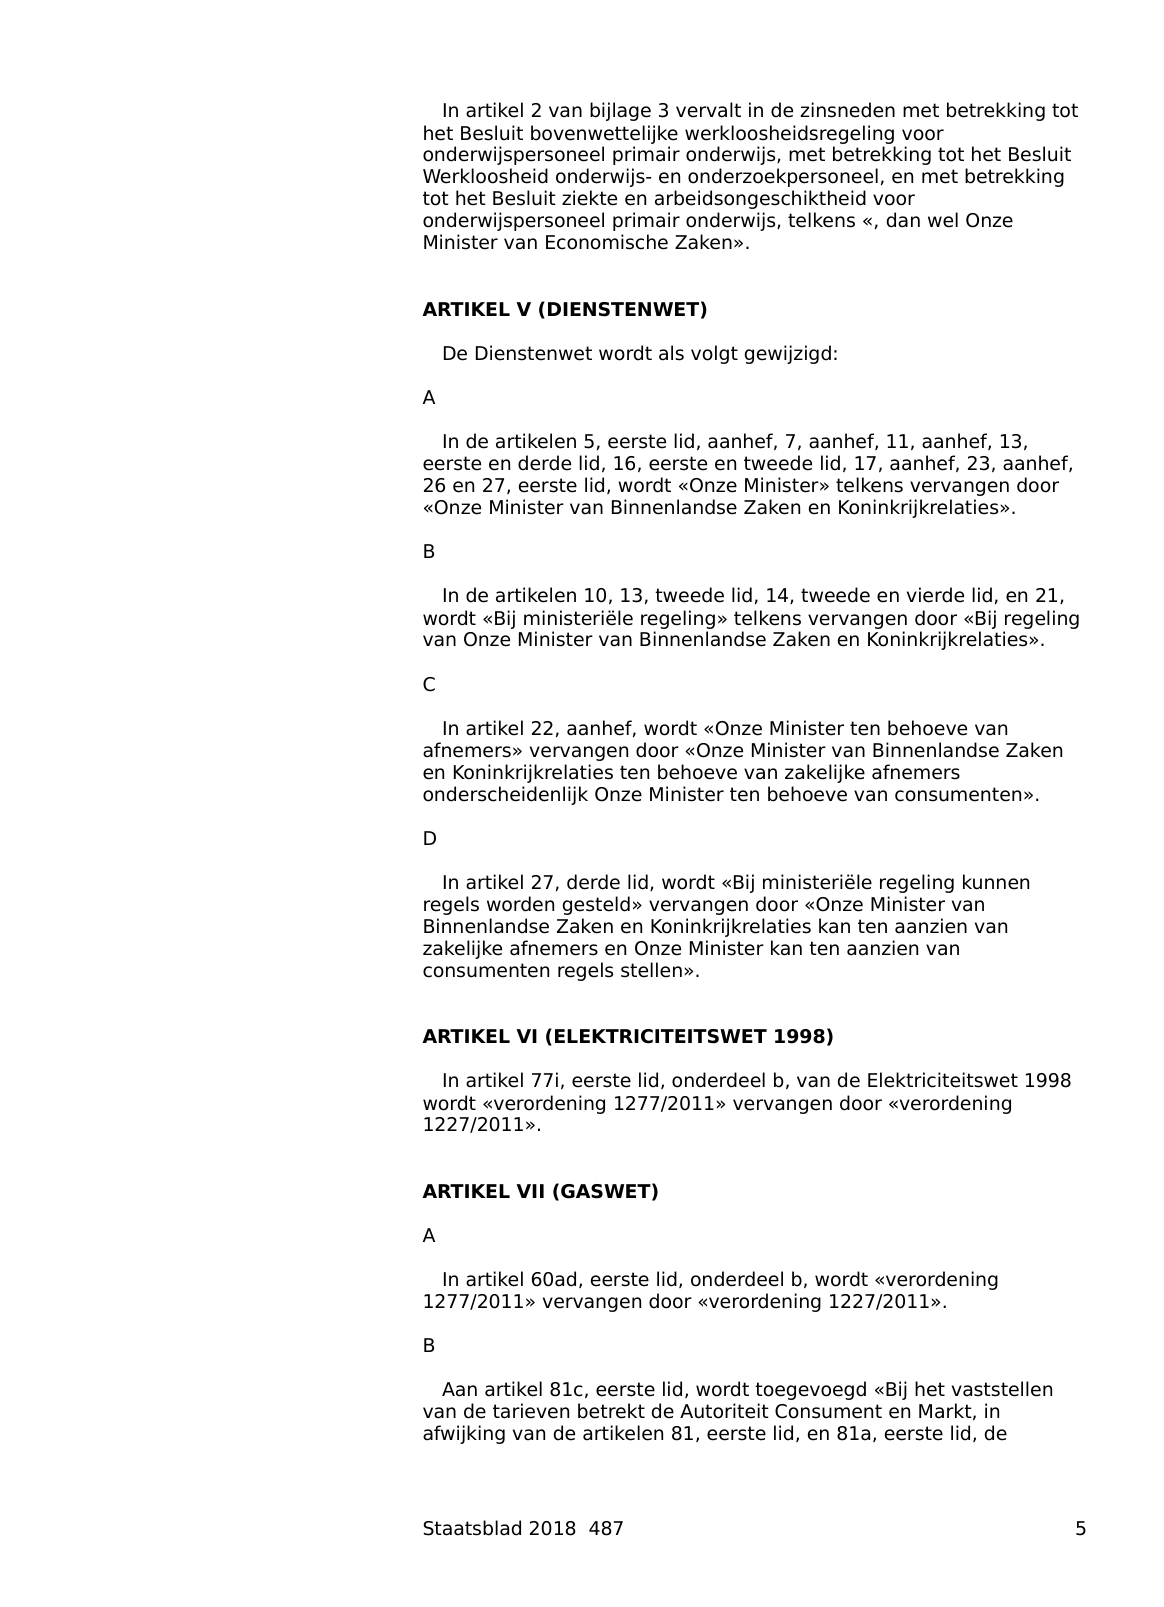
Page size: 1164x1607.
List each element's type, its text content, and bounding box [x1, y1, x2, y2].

subtitle ARTIKEL VI (ELEKTRICITEITSWET 1998) [422, 1026, 1087, 1048]
text In artikel 77i, eerste lid, onderdeel b, van de Elektriciteitswet 1998 wordt «verordening 1277/2011» vervangen door «verordening 1227/2011». [422, 1070, 1087, 1136]
text In artikel 27, derde lid, wordt «Bij ministeriële regeling kunnen regels worden gesteld» vervangen door «Onze Minister van Binnenlandse Zaken en Koninkrijkrelaties kan ten aanzien van zakelijke afnemers en Onze Minister kan ten aanzien van consumenten regels stellen». [422, 872, 1087, 982]
text In artikel 22, aanhef, wordt «Onze Minister ten behoeve van afnemers» vervangen door «Onze Minister van Binnenlandse Zaken en Koninkrijkrelaties ten behoeve van zakelijke afnemers onderscheidenlijk Onze Minister ten behoeve van consumenten». [422, 718, 1087, 806]
text B [422, 541, 1087, 563]
text Aan artikel 81c, eerste lid, wordt toegevoegd «Bij het vaststellen van de tarieven betrekt de Autoriteit Consument en Markt, in afwijking van de artikelen 81, eerste lid, en 81a, eerste lid, de [422, 1379, 1087, 1445]
text In de artikelen 10, 13, tweede lid, 14, tweede en vierde lid, en 21, wordt «Bij ministeriële regeling» telkens vervangen door «Bij regeling van Onze Minister van Binnenlandse Zaken en Koninkrijkrelaties». [422, 585, 1087, 651]
text B [422, 1335, 1087, 1357]
text A [422, 387, 1087, 409]
subtitle ARTIKEL VII (GASWET) [422, 1181, 1087, 1203]
text De Dienstenwet wordt als volgt gewijzigd: [422, 343, 1087, 365]
text In de artikelen 5, eerste lid, aanhef, 7, aanhef, 11, aanhef, 13, eerste en derde lid, 16, eerste en tweede lid, 17, aanhef, 23, aanhef, 26 en 27, eerste lid, wordt «Onze Minister» telkens vervangen door «Onze Minister van Binnenlandse Zaken en Koninkrijkrelaties». [422, 431, 1087, 519]
subtitle ARTIKEL V (DIENSTENWET) [422, 299, 1087, 321]
text In artikel 60ad, eerste lid, onderdeel b, wordt «verordening 1277/2011» vervangen door «verordening 1227/2011». [422, 1269, 1087, 1313]
text In artikel 2 van bijlage 3 vervalt in de zinsneden met betrekking tot het Besluit bovenwettelijke werkloosheidsregeling voor onderwijspersoneel primair onderwijs, met betrekking tot het Besluit Werkloosheid onderwijs- en onderzoekpersoneel, en met betrekking tot het Besluit ziekte en arbeidsongeschiktheid voor onderwijspersoneel primair onderwijs, telkens «, dan wel Onze Minister van Economische Zaken». [422, 100, 1087, 254]
text D [422, 828, 1087, 850]
text A [422, 1225, 1087, 1247]
text C [422, 673, 1087, 696]
